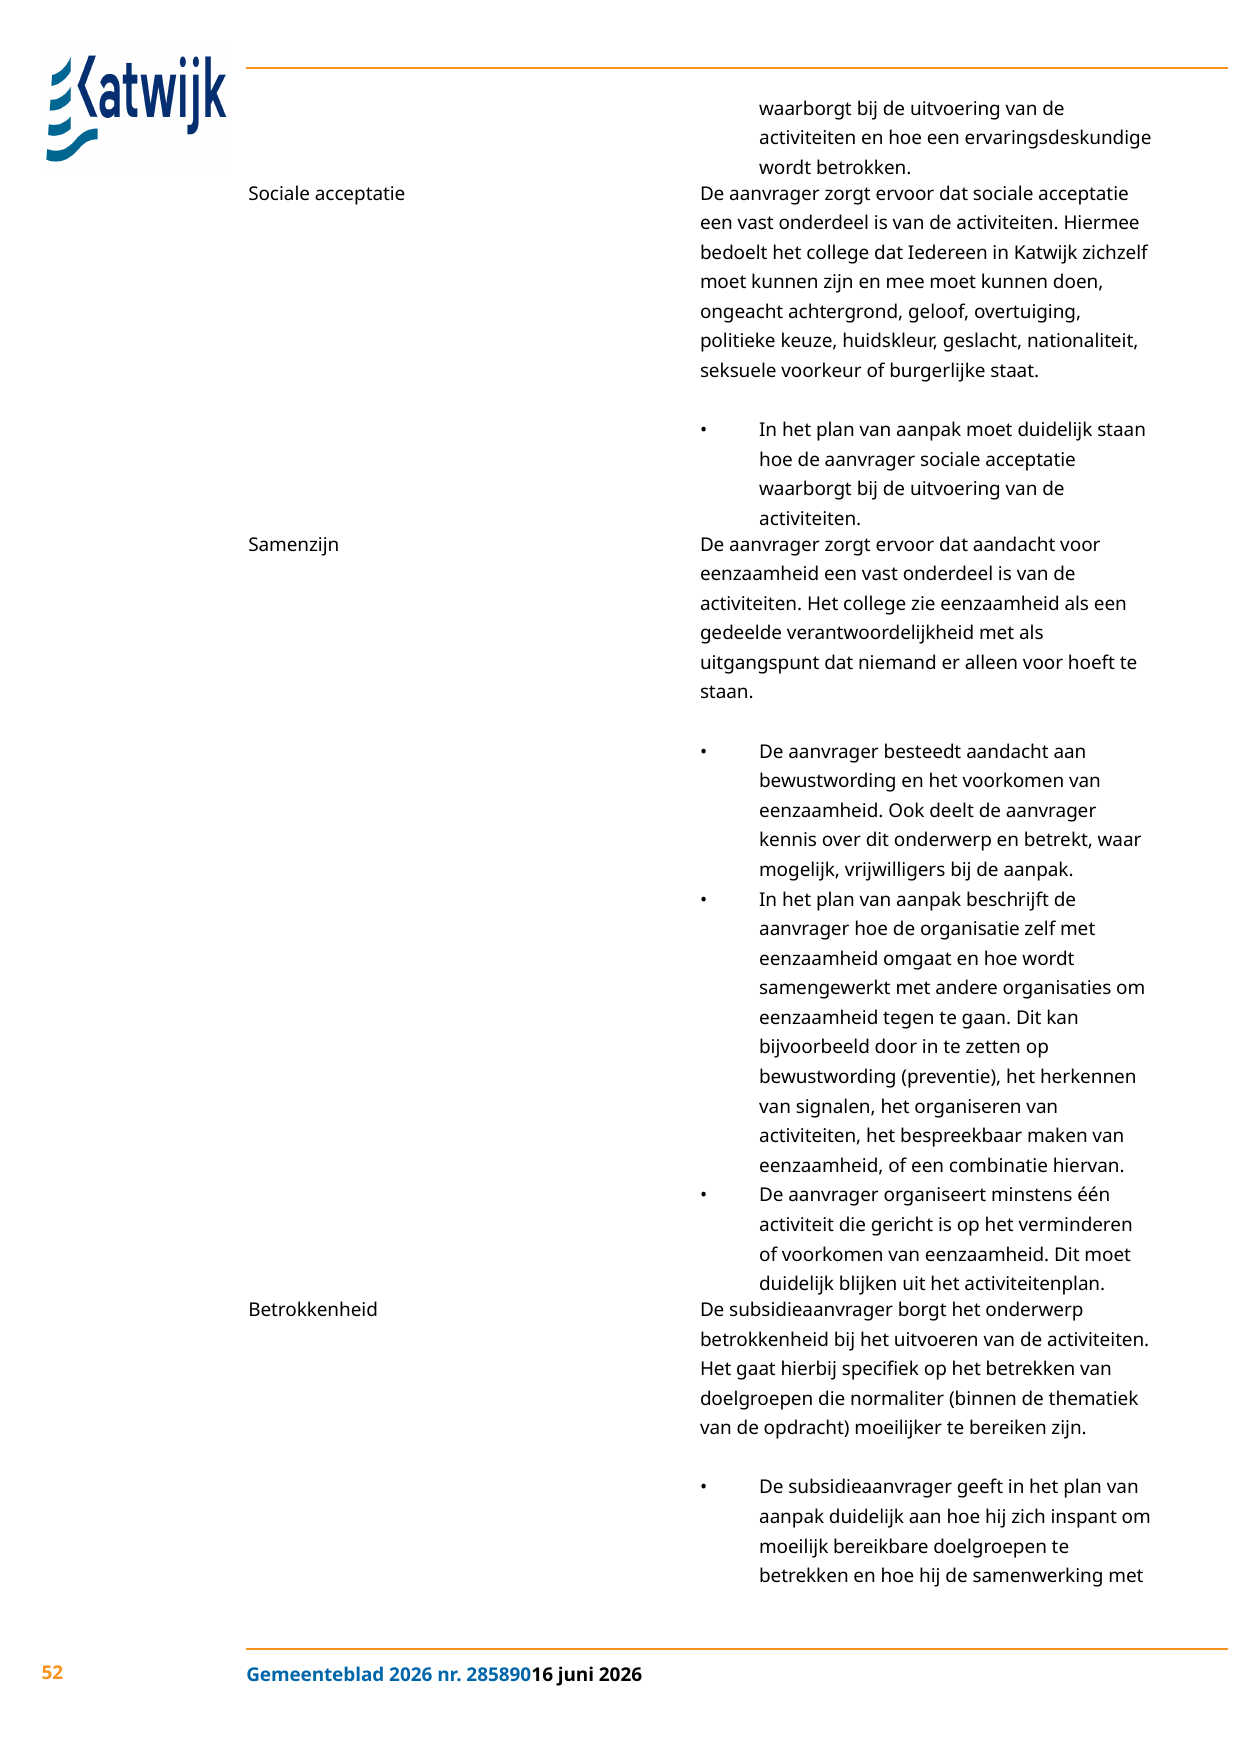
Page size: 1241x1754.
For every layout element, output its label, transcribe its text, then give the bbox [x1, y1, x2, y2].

table_cell Samenzijn [248, 531, 700, 1296]
table_cell waarborgt bij de uitvoering van de activiteiten en hoe een ervaringsdeskundige wordt betrokken. [700, 95, 1152, 180]
table_cell De subsidieaanvrager borgt het onderwerp betrokkenheid bij het uitvoeren van de activiteiten. Het gaat hierbij specifiek op het betrekken van doelgroepen die normaliter (binnen de thematiek van de opdracht) moeilijker te bereiken zijn. De subsidieaanvrager geeft in het plan van aanpak duidelijk aan hoe hij zich inspant om moeilijk bereikbare doelgroepen te betrekken en hoe hij de samenwerking met [700, 1296, 1152, 1588]
table_cell De aanvrager zorgt ervoor dat sociale acceptatie een vast onderdeel is van de activiteiten. Hiermee bedoelt het college dat Iedereen in Katwijk zichzelf moet kunnen zijn en mee moet kunnen doen, ongeacht achtergrond, geloof, overtuiging, politieke keuze, huidskleur, geslacht, nationaliteit, seksuele voorkeur of burgerlijke staat. In het plan van aanpak moet duidelijk staan hoe de aanvrager sociale acceptatie waarborgt bij de uitvoering van de activiteiten. [700, 180, 1152, 531]
table_cell Betrokkenheid [248, 1296, 700, 1588]
table_cell Sociale acceptatie [248, 180, 700, 531]
table_cell De aanvrager zorgt ervoor dat aandacht voor eenzaamheid een vast onderdeel is van de activiteiten. Het college zie eenzaamheid als een gedeelde verantwoordelijkheid met als uitgangspunt dat niemand er alleen voor hoeft te staan. De aanvrager besteedt aandacht aan bewustwording en het voorkomen van eenzaamheid. Ook deelt de aanvrager kennis over dit onderwerp en betrekt, waar mogelijk, vrijwilligers bij de aanpak. In het plan van aanpak beschrijft de aanvrager hoe de organisatie zelf met eenzaamheid omgaat en hoe wordt samengewerkt met andere organisaties om eenzaamheid tegen te gaan. Dit kan bijvoorbeeld door in te zetten op bewustwording (preventie), het herkennen van signalen, het organiseren van activiteiten, het bespreekbaar maken van eenzaamheid, of een combinatie hiervan. De aanvrager organiseert minstens één activiteit die gericht is op het verminderen of voorkomen van eenzaamheid. Dit moet duidelijk blijken uit het activiteitenplan. [700, 531, 1152, 1296]
picture [41, 47, 231, 172]
table_cell [248, 95, 700, 180]
